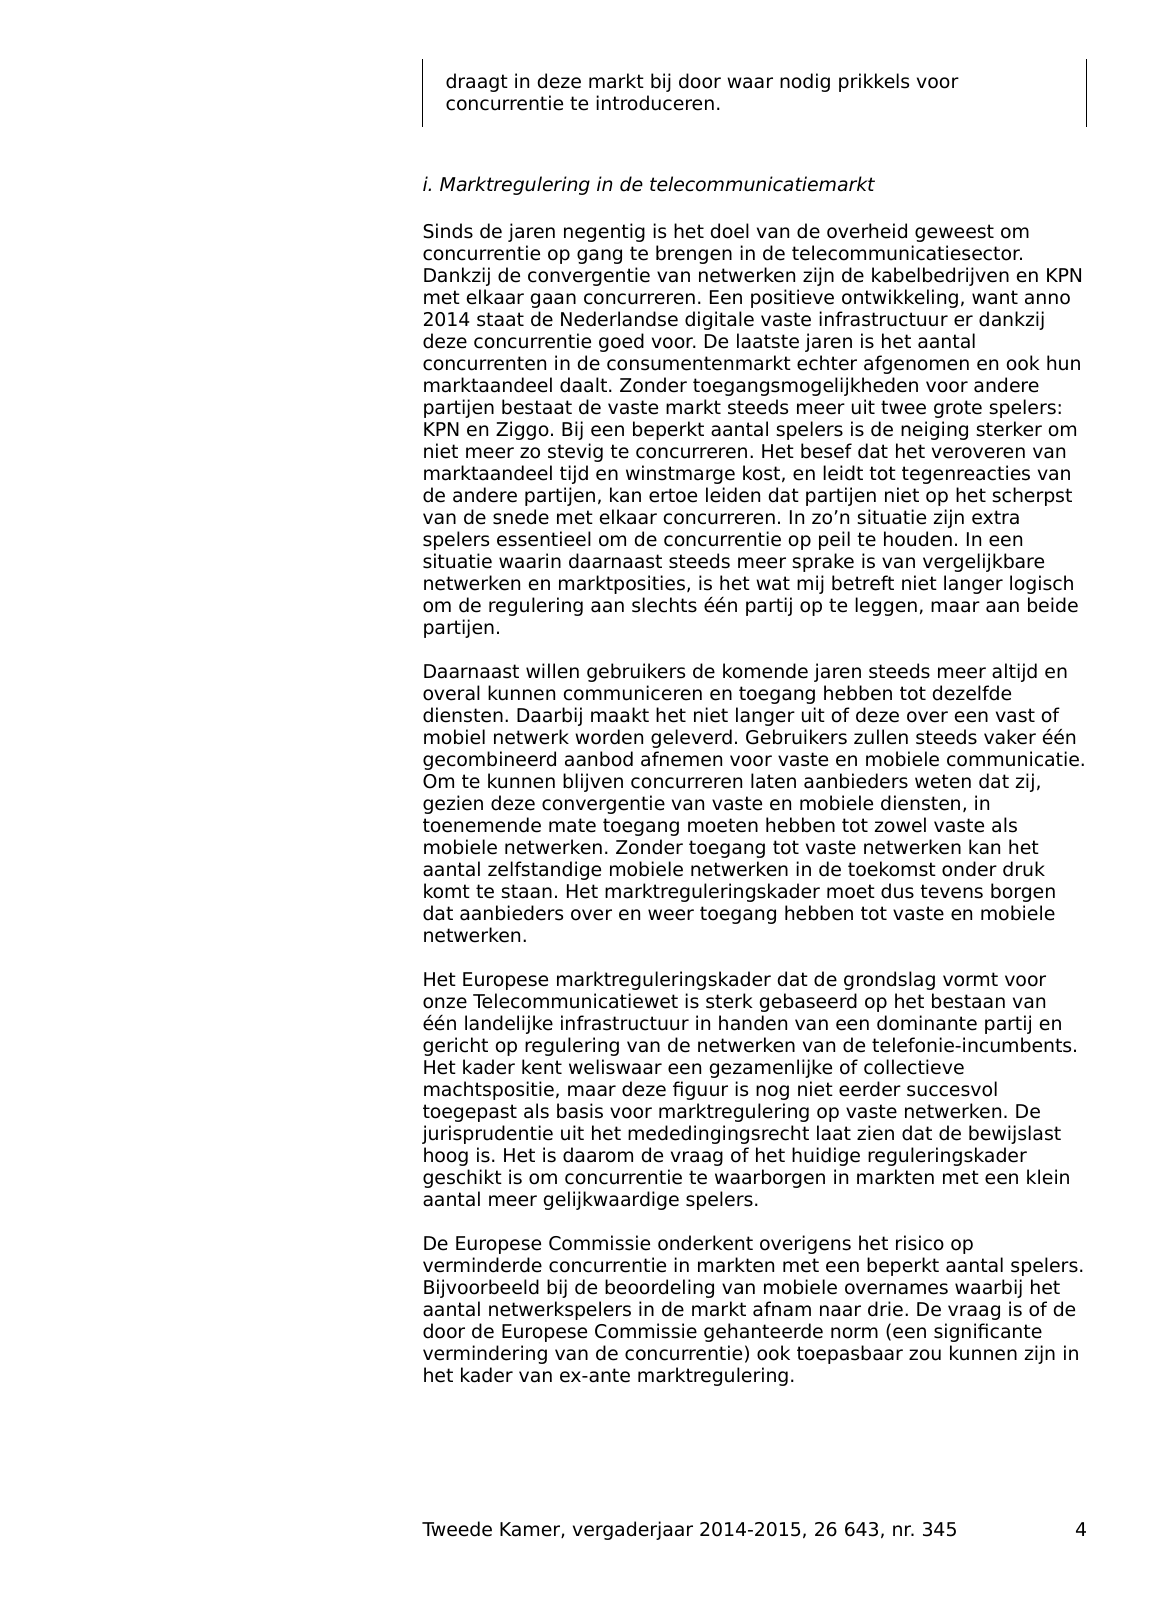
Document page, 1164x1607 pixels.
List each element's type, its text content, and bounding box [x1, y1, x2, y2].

subtitle i. Marktregulering in de telecommunicatiemarkt [422, 174, 1087, 196]
text Het Europese marktreguleringskader dat de grondslag vormt voor onze Telecommunicatiewet is sterk gebaseerd op het bestaan van één landelijke infrastructuur in handen van een dominante partij en gericht op regulering van de netwerken van de telefonie-incumbents. Het kader kent weliswaar een gezamenlijke of collectieve machtspositie, maar deze figuur is nog niet eerder succesvol toegepast als basis voor marktregulering op vaste netwerken. De jurisprudentie uit het mededingingsrecht laat zien dat de bewijslast hoog is. Het is daarom de vraag of het huidige reguleringskader geschikt is om concurrentie te waarborgen in markten met een klein aantal meer gelijkwaardige spelers. [422, 969, 1087, 1211]
text Daarnaast willen gebruikers de komende jaren steeds meer altijd en overal kunnen communiceren en toegang hebben tot dezelfde diensten. Daarbij maakt het niet langer uit of deze over een vast of mobiel netwerk worden geleverd. Gebruikers zullen steeds vaker één gecombineerd aanbod afnemen voor vaste en mobiele communicatie. Om te kunnen blijven concurreren laten aanbieders weten dat zij, gezien deze convergentie van vaste en mobiele diensten, in toenemende mate toegang moeten hebben tot zowel vaste als mobiele netwerken. Zonder toegang tot vaste netwerken kan het aantal zelfstandige mobiele netwerken in de toekomst onder druk komt te staan. Het marktreguleringskader moet dus tevens borgen dat aanbieders over en weer toegang hebben tot vaste en mobiele netwerken. [422, 661, 1087, 947]
text Sinds de jaren negentig is het doel van de overheid geweest om concurrentie op gang te brengen in de telecommunicatiesector. Dankzij de convergentie van netwerken zijn de kabelbedrijven en KPN met elkaar gaan concurreren. Een positieve ontwikkeling, want anno 2014 staat de Nederlandse digitale vaste infrastructuur er dankzij deze concurrentie goed voor. De laatste jaren is het aantal concurrenten in de consumentenmarkt echter afgenomen en ook hun marktaandeel daalt. Zonder toegangsmogelijkheden voor andere partijen bestaat de vaste markt steeds meer uit twee grote spelers: KPN en Ziggo. Bij een beperkt aantal spelers is de neiging sterker om niet meer zo stevig te concurreren. Het besef dat het veroveren van marktaandeel tijd en winstmarge kost, en leidt tot tegenreacties van de andere partijen, kan ertoe leiden dat partijen niet op het scherpst van de snede met elkaar concurreren. In zo’n situatie zijn extra spelers essentieel om de concurrentie op peil te houden. In een situatie waarin daarnaast steeds meer sprake is van vergelijkbare netwerken en marktposities, is het wat mij betreft niet langer logisch om de regulering aan slechts één partij op te leggen, maar aan beide partijen. [422, 221, 1087, 639]
text De Europese Commissie onderkent overigens het risico op verminderde concurrentie in markten met een beperkt aantal spelers. Bijvoorbeeld bij de beoordeling van mobiele overnames waarbij het aantal netwerkspelers in de markt afnam naar drie. De vraag is of de door de Europese Commissie gehanteerde norm (een significante vermindering van de concurrentie) ook toepasbaar zou kunnen zijn in het kader van ex-ante marktregulering. [422, 1233, 1087, 1387]
table_header draagt in deze markt bij door waar nodig prikkels voor concurrentie te introduceren. [423, 59, 1086, 127]
